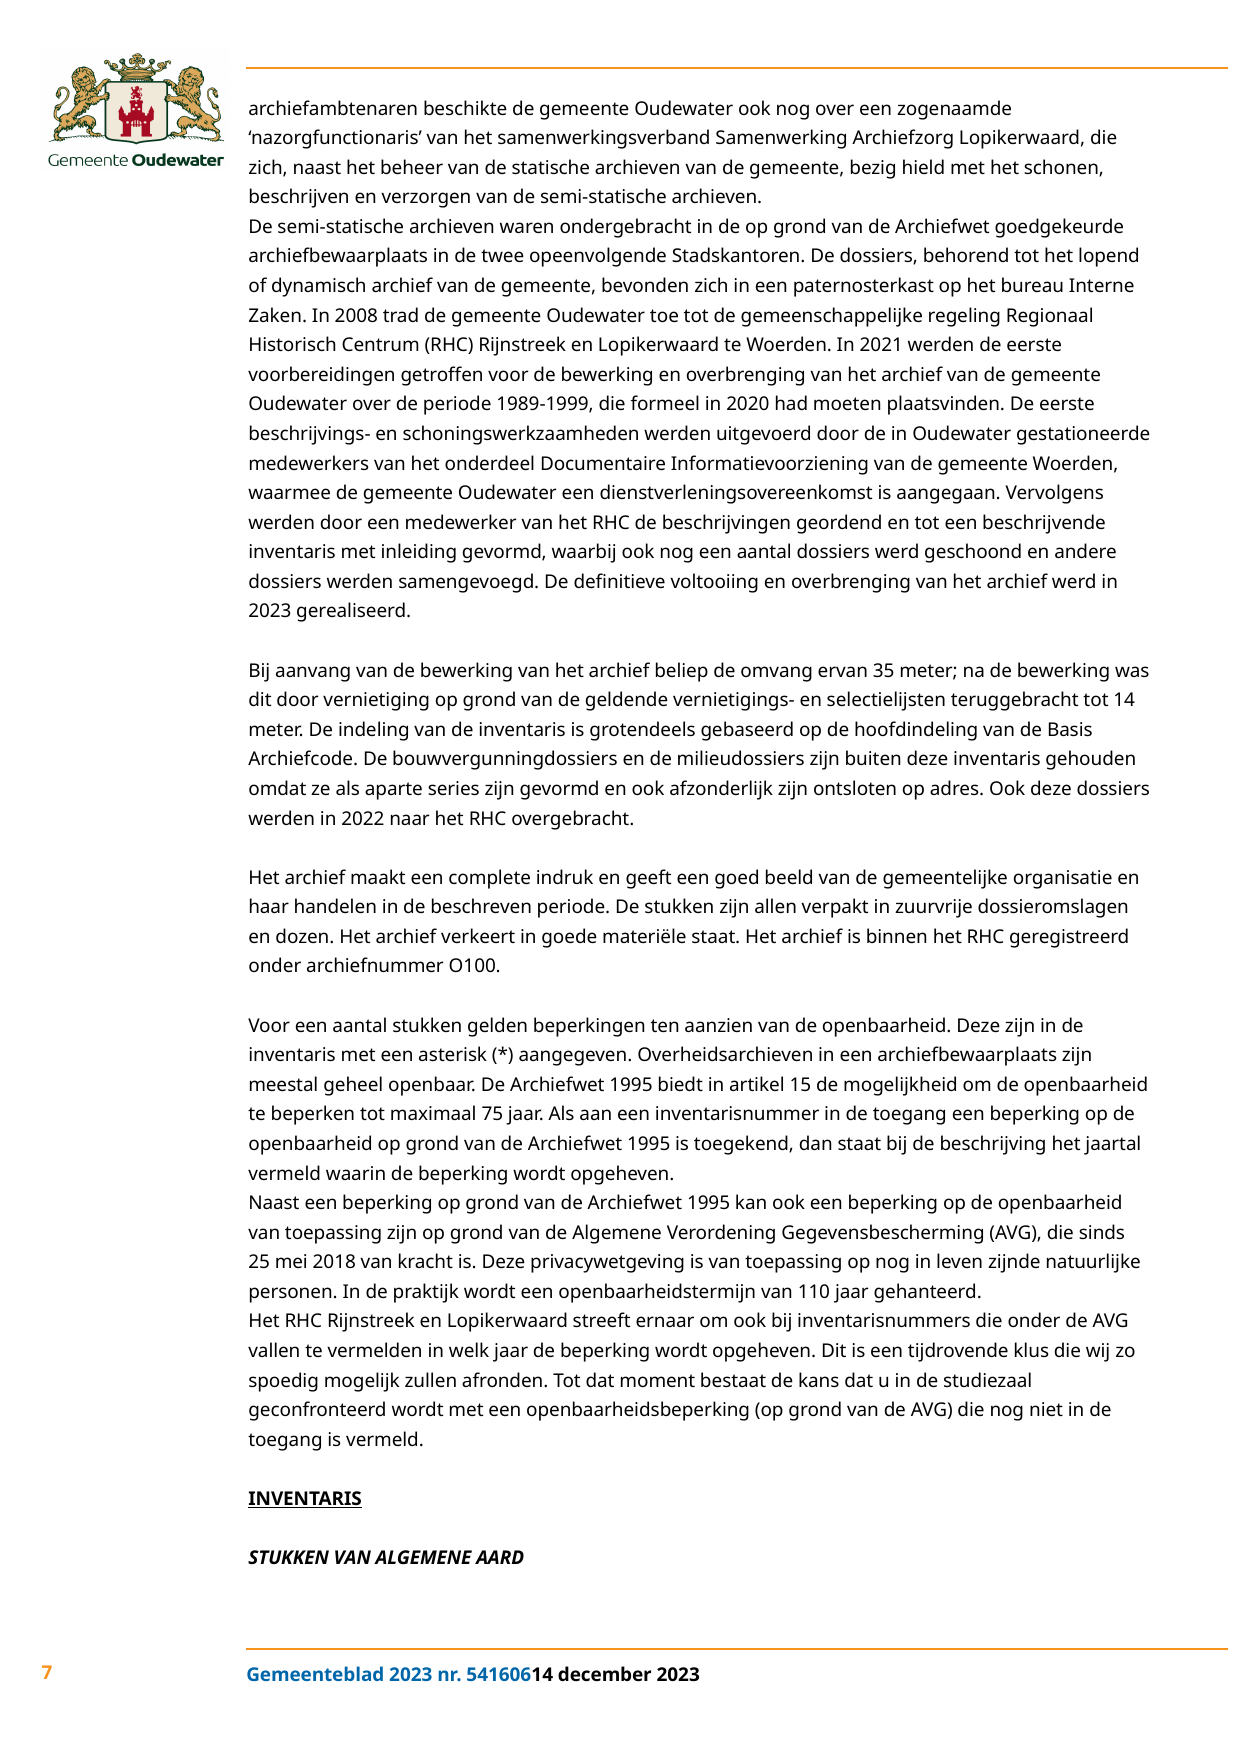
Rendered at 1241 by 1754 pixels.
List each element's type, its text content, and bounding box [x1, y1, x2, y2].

text Bij aanvang van de bewerking van het archief beliep de omvang ervan 35 meter; na de bewerking was dit door vernietiging op grond van de geldende vernietigings- en selectielijsten teruggebracht tot 14 meter. De indeling van de inventaris is grotendeels gebaseerd op de hoofdindeling van de Basis Archiefcode. De bouwvergunningdossiers en de milieudossiers zijn buiten deze inventaris gehouden omdat ze als aparte series zijn gevormd en ook afzonderlijk zijn ontsloten op adres. Ook deze dossiers werden in 2022 naar het RHC overgebracht. [248, 657, 1152, 831]
text Het RHC Rijnstreek en Lopikerwaard streeft ernaar om ook bij inventarisnummers die onder de AVG vallen te vermelden in welk jaar de beperking wordt opgeheven. Dit is een tijdrovende klus die wij zo spoedig mogelijk zullen afronden. Tot dat moment bestaat de kans dat u in de studiezaal geconfronteerd wordt met een openbaarheidsbeperking (op grond van de AVG) die nog niet in de toegang is vermeld. [248, 1308, 1152, 1452]
text Naast een beperking op grond van de Archiefwet 1995 kan ook een beperking op de openbaarheid van toepassing zijn op grond van de Algemene Verordening Gegevensbescherming (AVG), die sinds 25 mei 2018 van kracht is. Deze privacywetgeving is van toepassing op nog in leven zijnde natuurlijke personen. In de praktijk wordt een openbaarheidstermijn van 110 jaar gehanteerd. [248, 1189, 1152, 1304]
text archiefambtenaren beschikte de gemeente Oudewater ook nog over een zogenaamde ‘nazorgfunctionaris’ van het samenwerkingsverband Samenwerking Archiefzorg Lopikerwaard, die zich, naast het beheer van de statische archieven van de gemeente, bezig hield met het schonen, beschrijven en verzorgen van de semi-statische archieven. [248, 95, 1152, 209]
text Voor een aantal stukken gelden beperkingen ten aanzien van de openbaarheid. Deze zijn in de inventaris met een asterisk (*) aangegeven. Overheidsarchieven in een archiefbewaarplaats zijn meestal geheel openbaar. De Archiefwet 1995 biedt in artikel 15 de mogelijkheid om de openbaarheid te beperken tot maximaal 75 jaar. Als aan een inventarisnummer in de toegang een beperking op de openbaarheid op grond van de Archiefwet 1995 is toegekend, dan staat bij de beschrijving het jaartal vermeld waarin de beperking wordt opgeheven. [248, 1012, 1152, 1186]
text Het archief maakt een complete indruk en geeft een goed beeld van de gemeentelijke organisatie en haar handelen in de beschreven periode. De stukken zijn allen verpakt in zuurvrije dossieromslagen en dozen. Het archief verkeert in goede materiële staat. Het archief is binnen het RHC geregistreerd onder archiefnummer O100. [248, 864, 1152, 978]
picture [41, 47, 231, 172]
text INVENTARIS [248, 1485, 1152, 1511]
text De semi-statische archieven waren ondergebracht in de op grond van de Archiefwet goedgekeurde archiefbewaarplaats in de twee opeenvolgende Stadskantoren. De dossiers, behorend tot het lopend of dynamisch archief van de gemeente, bevonden zich in een paternosterkast op het bureau Interne Zaken. In 2008 trad de gemeente Oudewater toe tot de gemeenschappelijke regeling Regionaal Historisch Centrum (RHC) Rijnstreek en Lopikerwaard te Woerden. In 2021 werden de eerste voorbereidingen getroffen voor de bewerking en overbrenging van het archief van de gemeente Oudewater over de periode 1989-1999, die formeel in 2020 had moeten plaatsvinden. De eerste beschrijvings- en schoningswerkzaamheden werden uitgevoerd door de in Oudewater gestationeerde medewerkers van het onderdeel Documentaire Informatievoorziening van de gemeente Woerden, waarmee de gemeente Oudewater een dienstverleningsovereenkomst is aangegaan. Vervolgens werden door een medewerker van het RHC de beschrijvingen geordend en tot een beschrijvende inventaris met inleiding gevormd, waarbij ook nog een aantal dossiers werd geschoond en andere dossiers werden samengevoegd. De definitieve voltooiing en overbrenging van het archief werd in 2023 gerealiseerd. [248, 213, 1152, 623]
text STUKKEN VAN ALGEMENE AARD [248, 1544, 1152, 1570]
